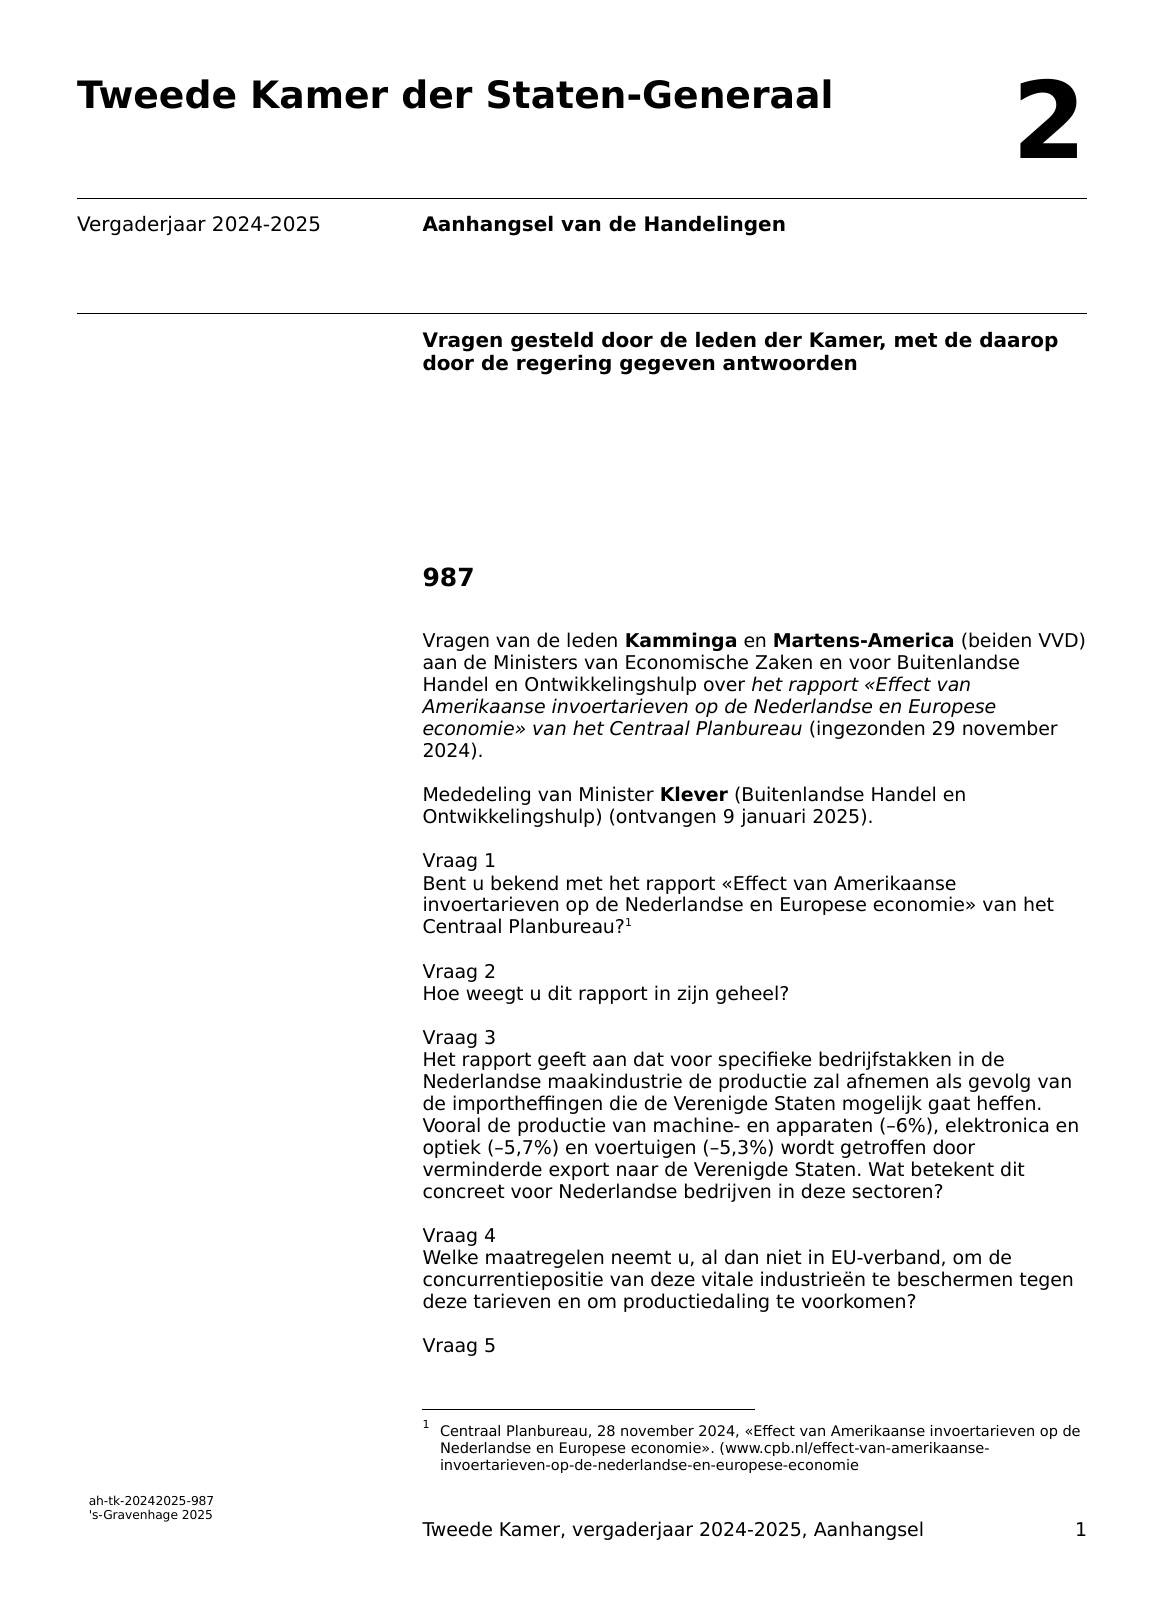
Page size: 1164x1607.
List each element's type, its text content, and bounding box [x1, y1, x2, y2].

text 's-Gravenhage 2025 [88, 1508, 323, 1522]
text Vraag 3 [422, 1027, 1087, 1049]
text Welke maatregelen neemt u, al dan niet in EU-verband, om de concurrentiepositie van deze vitale industrieën te beschermen tegen deze tarieven en om productiedaling te voorkomen? [422, 1247, 1087, 1313]
text Mededeling van Minister Klever (Buitenlandse Handel en Ontwikkelingshulp) (ontvangen 9 januari 2025). [422, 784, 1087, 828]
text Centraal Planbureau, 28 november 2024, «Effect van Amerikaanse invoertarieven op de Nederlandse en Europese economie». (www.cpb.nl/effect-van-amerikaanse-invoertarieven-op-de-nederlandse-en-europese-economie [422, 1418, 1087, 1474]
text Bent u bekend met het rapport «Effect van Amerikaanse invoertarieven op de Nederlandse en Europese economie» van het Centraal Planbureau? [422, 872, 1087, 938]
table_cell Vragen gesteld door de leden der Kamer, met de daarop door de regering gegeven antwoorden [422, 314, 1087, 375]
table_header Tweede Kamer der Staten-Generaal [77, 59, 886, 198]
text ah-tk-20242025-987 [88, 1494, 323, 1508]
table_cell Vergaderjaar 2024-2025 [77, 199, 422, 313]
text Vraag 1 [422, 850, 1087, 872]
text Vragen van de leden Kamminga en Martens-America (beiden VVD) aan de Ministers van Economische Zaken en voor Buitenlandse Handel en Ontwikkelingshulp over het rapport «Effect van Amerikaanse invoertarieven op de Nederlandse en Europese economie» van het Centraal Planbureau (ingezonden 29 november 2024). [422, 630, 1087, 762]
table_cell Aanhangsel van de Handelingen [422, 199, 1087, 313]
text Vraag 2 [422, 961, 1087, 982]
text Vraag 4 [422, 1225, 1087, 1247]
text Hoe weegt u dit rapport in zijn geheel? [422, 982, 1087, 1004]
table_cell [77, 314, 422, 375]
text Vraag 5 [422, 1335, 1087, 1357]
table_header 2 [886, 59, 1087, 198]
text 987 [422, 563, 1087, 592]
text Het rapport geeft aan dat voor specifieke bedrijfstakken in de Nederlandse maakindustrie de productie zal afnemen als gevolg van de importheffingen die de Verenigde Staten mogelijk gaat heffen. Vooral de productie van machine- en apparaten (–6%), elektronica en optiek (–5,7%) en voertuigen (–5,3%) wordt getroffen door verminderde export naar de Verenigde Staten. Wat betekent dit concreet voor Nederlandse bedrijven in deze sectoren? [422, 1049, 1087, 1202]
